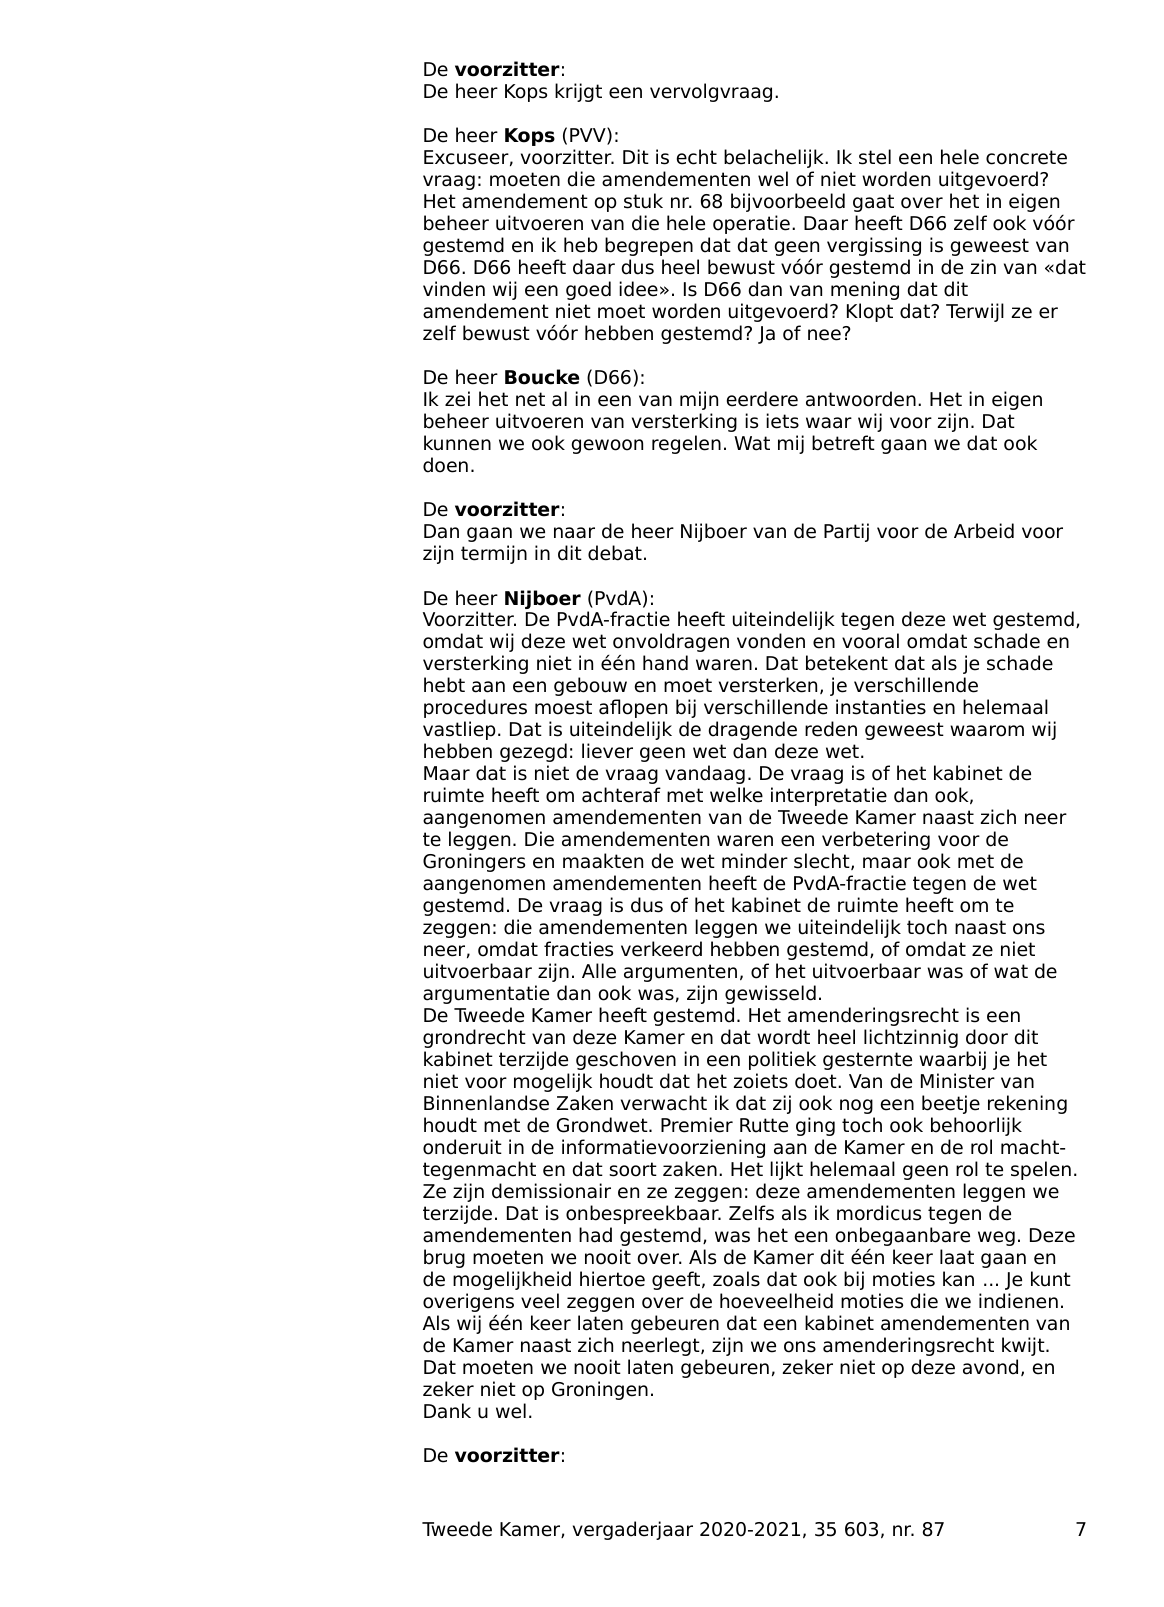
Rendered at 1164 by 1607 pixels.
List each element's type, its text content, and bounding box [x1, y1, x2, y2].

text Excuseer, voorzitter. Dit is echt belachelijk. Ik stel een hele concrete vraag: moeten die amendementen wel of niet worden uitgevoerd? Het amendement op stuk nr. 68 bijvoorbeeld gaat over het in eigen beheer uitvoeren van die hele operatie. Daar heeft D66 zelf ook vóór gestemd en ik heb begrepen dat dat geen vergissing is geweest van D66. D66 heeft daar dus heel bewust vóór gestemd in de zin van «dat vinden wij een goed idee». Is D66 dan van mening dat dit amendement niet moet worden uitgevoerd? Klopt dat? Terwijl ze er zelf bewust vóór hebben gestemd? Ja of nee? [422, 147, 1087, 345]
text Maar dat is niet de vraag vandaag. De vraag is of het kabinet de ruimte heeft om achteraf met welke interpretatie dan ook, aangenomen amendementen van de Tweede Kamer naast zich neer te leggen. Die amendementen waren een verbetering voor de Groningers en maakten de wet minder slecht, maar ook met de aangenomen amendementen heeft de PvdA-fractie tegen de wet gestemd. De vraag is dus of het kabinet de ruimte heeft om te zeggen: die amendementen leggen we uiteindelijk toch naast ons neer, omdat fracties verkeerd hebben gestemd, of omdat ze niet uitvoerbaar zijn. Alle argumenten, of het uitvoerbaar was of wat de argumentatie dan ook was, zijn gewisseld. [422, 763, 1087, 1005]
text De heer Nijboer (PvdA): [422, 587, 1087, 609]
text Dank u wel. [422, 1401, 1087, 1423]
text De voorzitter: [422, 59, 1087, 81]
text Voorzitter. De PvdA-fractie heeft uiteindelijk tegen deze wet gestemd, omdat wij deze wet onvoldragen vonden en vooral omdat schade en versterking niet in één hand waren. Dat betekent dat als je schade hebt aan een gebouw en moet versterken, je verschillende procedures moest aflopen bij verschillende instanties en helemaal vastliep. Dat is uiteindelijk de dragende reden geweest waarom wij hebben gezegd: liever geen wet dan deze wet. [422, 609, 1087, 763]
text Ik zei het net al in een van mijn eerdere antwoorden. Het in eigen beheer uitvoeren van versterking is iets waar wij voor zijn. Dat kunnen we ook gewoon regelen. Wat mij betreft gaan we dat ook doen. [422, 389, 1087, 477]
text De heer Kops (PVV): [422, 125, 1087, 147]
text De heer Kops krijgt een vervolgvraag. [422, 81, 1087, 103]
text De voorzitter: [422, 499, 1087, 521]
text De Tweede Kamer heeft gestemd. Het amenderingsrecht is een grondrecht van deze Kamer en dat wordt heel lichtzinnig door dit kabinet terzijde geschoven in een politiek gesternte waarbij je het niet voor mogelijk houdt dat het zoiets doet. Van de Minister van Binnenlandse Zaken verwacht ik dat zij ook nog een beetje rekening houdt met de Grondwet. Premier Rutte ging toch ook behoorlijk onderuit in de informatievoorziening aan de Kamer en de rol macht-tegenmacht en dat soort zaken. Het lijkt helemaal geen rol te spelen. Ze zijn demissionair en ze zeggen: deze amendementen leggen we terzijde. Dat is onbespreekbaar. Zelfs als ik mordicus tegen de amendementen had gestemd, was het een onbegaanbare weg. Deze brug moeten we nooit over. Als de Kamer dit één keer laat gaan en de mogelijkheid hiertoe geeft, zoals dat ook bij moties kan ... Je kunt overigens veel zeggen over de hoeveelheid moties die we indienen. Als wij één keer laten gebeuren dat een kabinet amendementen van de Kamer naast zich neerlegt, zijn we ons amenderingsrecht kwijt. Dat moeten we nooit laten gebeuren, zeker niet op deze avond, en zeker niet op Groningen. [422, 1005, 1087, 1401]
text De voorzitter: [422, 1445, 1087, 1467]
text Dan gaan we naar de heer Nijboer van de Partij voor de Arbeid voor zijn termijn in dit debat. [422, 521, 1087, 565]
text De heer Boucke (D66): [422, 367, 1087, 389]
